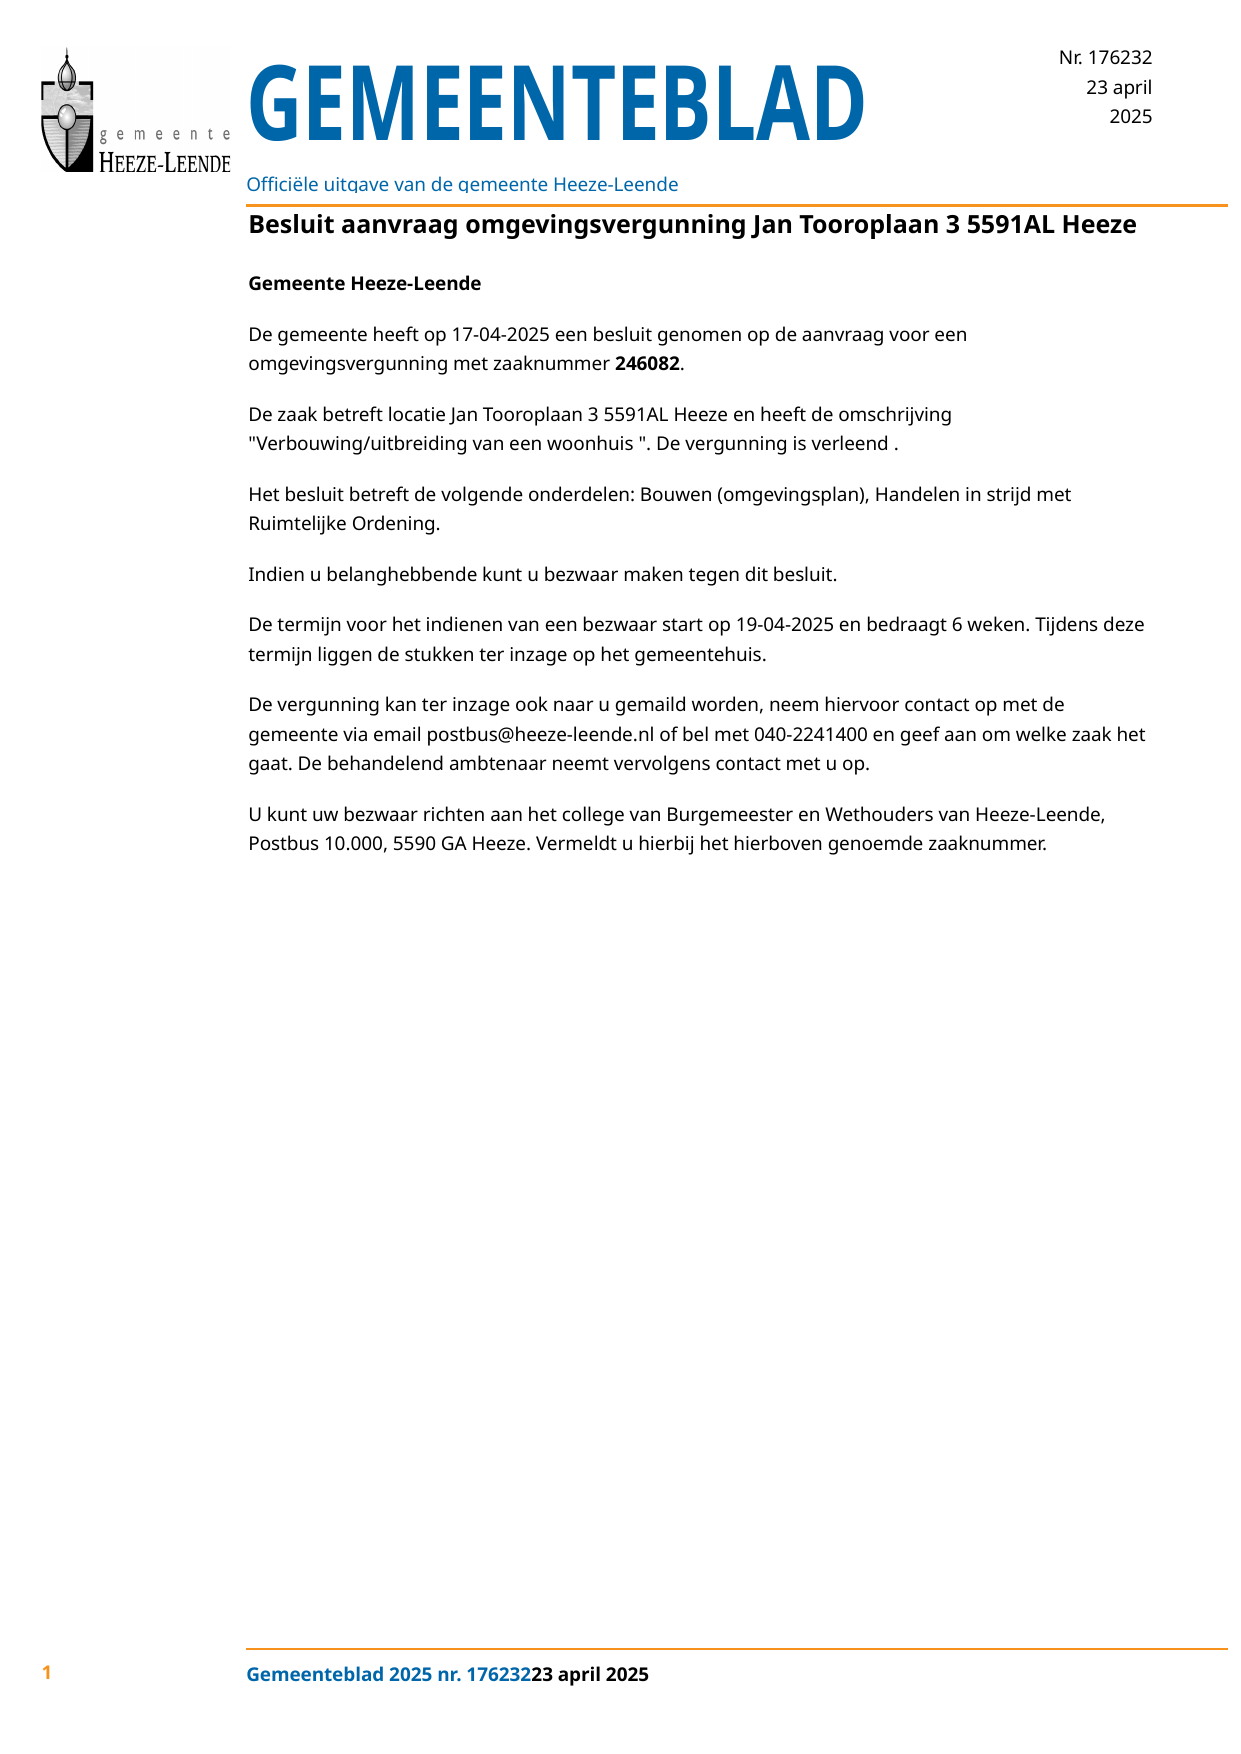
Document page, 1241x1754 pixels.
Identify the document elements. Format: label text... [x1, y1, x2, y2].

text De termijn voor het indienen van een bezwaar start op 19-04-2025 en bedraagt 6 weken. Tijdens deze termijn liggen de stukken ter inzage op het gemeentehuis. [248, 611, 1152, 666]
picture [41, 47, 231, 172]
text De gemeente heeft op 17-04-2025 een besluit genomen op de aanvraag voor een omgevingsvergunning met zaaknummer 246082. [248, 321, 1152, 376]
text Besluit aanvraag omgevingsvergunning Jan Tooroplaan 3 5591AL Heeze [248, 207, 1152, 241]
text De vergunning kan ter inzage ook naar u gemaild worden, neem hiervoor contact op met de gemeente via email postbus@heeze-leende.nl of bel met 040-2241400 en geef aan om welke zaak het gaat. De behandelend ambtenaar neemt vervolgens contact met u op. [248, 691, 1152, 776]
text Het besluit betreft de volgende onderdelen: Bouwen (omgevingsplan), Handelen in strijd met Ruimtelijke Ordening. [248, 481, 1152, 536]
text Indien u belanghebbende kunt u bezwaar maken tegen dit besluit. [248, 561, 1152, 586]
text U kunt uw bezwaar richten aan het college van Burgemeester en Wethouders van Heeze-Leende, Postbus 10.000, 5590 GA Heeze. Vermeldt u hierbij het hierboven genoemde zaaknummer. [248, 801, 1152, 856]
text De zaak betreft locatie Jan Tooroplaan 3 5591AL Heeze en heeft de omschrijving "Verbouwing/uitbreiding van een woonhuis ". De vergunning is verleend . [248, 401, 1152, 456]
text Gemeente Heeze-Leende [248, 270, 1152, 296]
